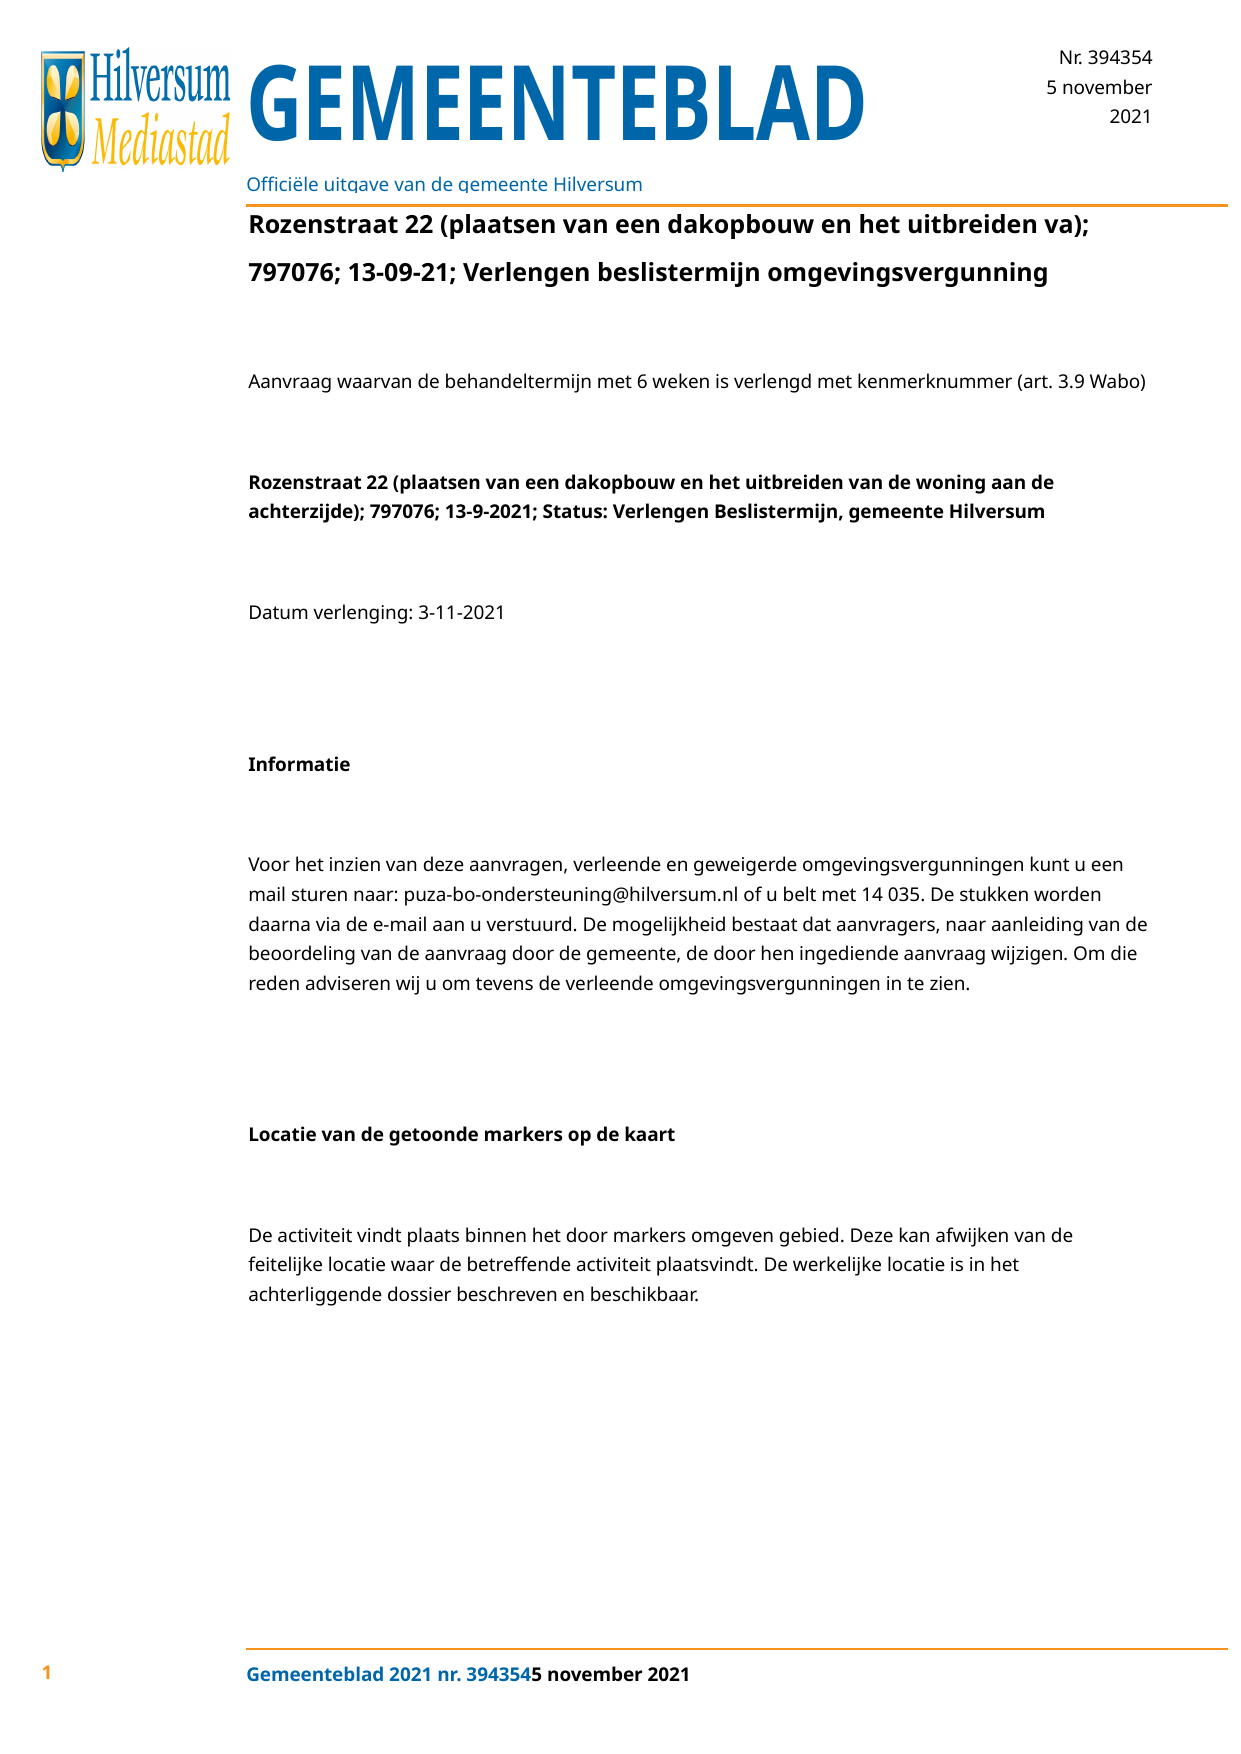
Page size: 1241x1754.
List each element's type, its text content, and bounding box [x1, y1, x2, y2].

text Voor het inzien van deze aanvragen, verleende en geweigerde omgevingsvergunningen kunt u een mail sturen naar: puza-bo-ondersteuning@hilversum.nl of u belt met 14 035. De stukken worden daarna via de e-mail aan u verstuurd. De mogelijkheid bestaat dat aanvragers, naar aanleiding van de beoordeling van de aanvraag door de gemeente, de door hen ingediende aanvraag wijzigen. Om die reden adviseren wij u om tevens de verleende omgevingsvergunningen in te zien. [248, 852, 1152, 996]
text Rozenstraat 22 (plaatsen van een dakopbouw en het uitbreiden va); 797076; 13-09-21; Verlengen beslistermijn omgevingsvergunning [248, 207, 1152, 288]
text Locatie van de getoonde markers op de kaart [248, 1121, 1152, 1147]
picture [41, 47, 231, 172]
text Aanvraag waarvan de behandeltermijn met 6 weken is verlengd met kenmerknummer (art. 3.9 Wabo) [248, 368, 1152, 394]
text De activiteit vindt plaats binnen het door markers omgeven gebied. Deze kan afwijken van de feitelijke locatie waar de betreffende activiteit plaatsvindt. De werkelijke locatie is in het achterliggende dossier beschreven en beschikbaar. [248, 1222, 1152, 1307]
text Datum verlenging: 3-11-2021 [248, 599, 1152, 625]
text Rozenstraat 22 (plaatsen van een dakopbouw en het uitbreiden van de woning aan de achterzijde); 797076; 13-9-2021; Status: Verlengen Beslistermijn, gemeente Hilversum [248, 469, 1152, 524]
text Informatie [248, 751, 1152, 777]
